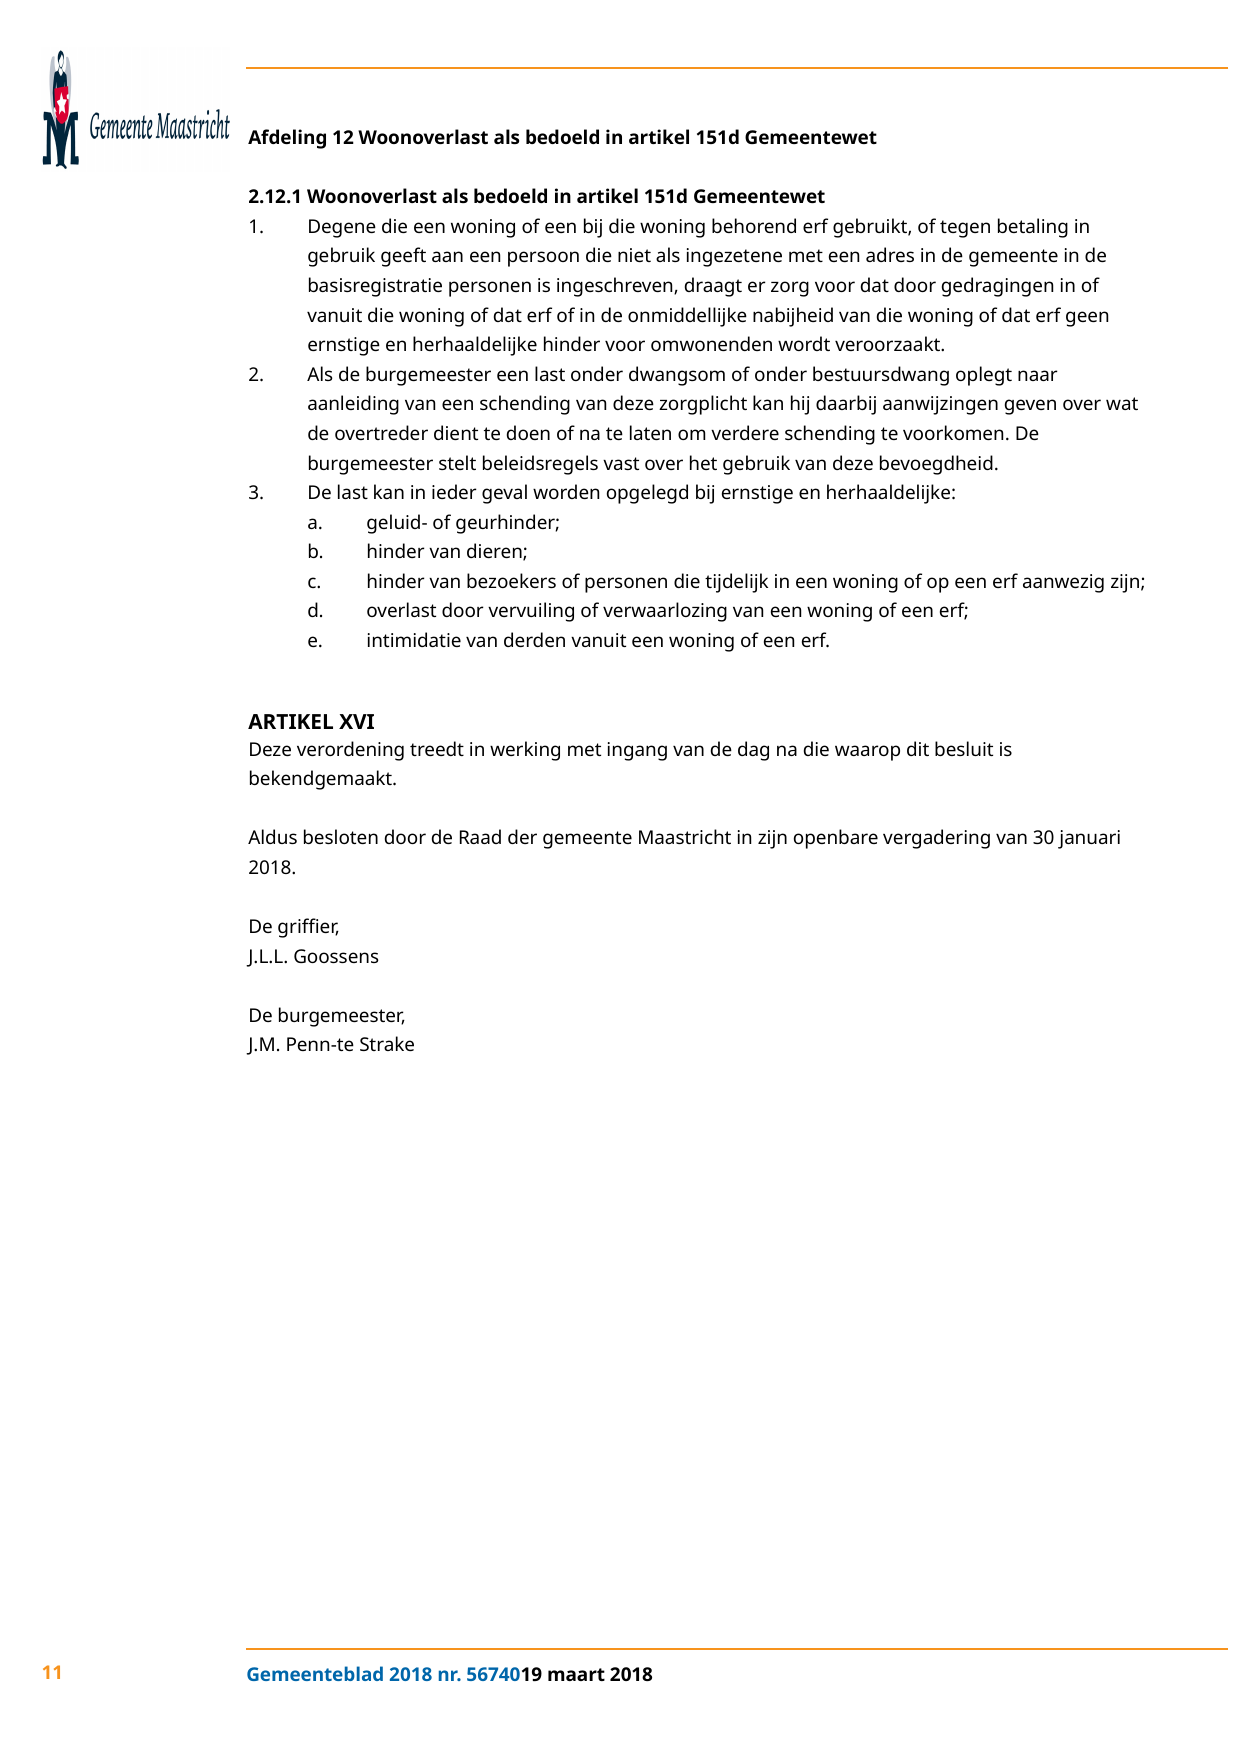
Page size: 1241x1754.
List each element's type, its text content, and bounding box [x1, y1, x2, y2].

list Als de burgemeester een last onder dwangsom of onder bestuursdwang oplegt naar aanleiding van een schending van deze zorgplicht kan hij daarbij aanwijzingen geven over wat de overtreder dient te doen of na te laten om verdere schending te voorkomen. De burgemeester stelt beleidsregels vast over het gebruik van deze bevoegdheid. [248, 361, 1152, 476]
list Degene die een woning of een bij die woning behorend erf gebruikt, of tegen betaling in gebruik geeft aan een persoon die niet als ingezetene met een adres in de gemeente in de basisregistratie personen is ingeschreven, draagt er zorg voor dat door gedragingen in of vanuit die woning of dat erf of in de onmiddellijke nabijheid van die woning of dat erf geen ernstige en herhaaldelijke hinder voor omwonenden wordt veroorzaakt. [248, 213, 1152, 357]
text Afdeling 12 Woonoverlast als bedoeld in artikel 151d Gemeentewet [248, 124, 1152, 150]
text De griffier, [248, 913, 1152, 939]
list hinder van dieren; [307, 538, 1152, 564]
text J.L.L. Goossens [248, 943, 1152, 968]
text Aldus besloten door de Raad der gemeente Maastricht in zijn openbare vergadering van 30 januari 2018. [248, 824, 1152, 880]
text J.M. Penn-te Strake [248, 1032, 1152, 1057]
text ARTIKEL XVI [248, 707, 1152, 736]
list geluid- of geurhinder; [307, 509, 1152, 535]
list intimidatie van derden vanuit een woning of een erf. [307, 627, 1152, 653]
text De burgemeester, [248, 1002, 1152, 1028]
picture [41, 47, 231, 172]
list overlast door vervuiling of verwaarlozing van een woning of een erf; [307, 598, 1152, 623]
list De last kan in ieder geval worden opgelegd bij ernstige en herhaaldelijke: [248, 479, 1152, 505]
text 2.12.1 Woonoverlast als bedoeld in artikel 151d Gemeentewet [248, 183, 1152, 209]
text Deze verordening treedt in werking met ingang van de dag na die waarop dit besluit is bekendgemaakt. [248, 736, 1152, 791]
list hinder van bezoekers of personen die tijdelijk in een woning of op een erf aanwezig zijn; [307, 568, 1152, 594]
